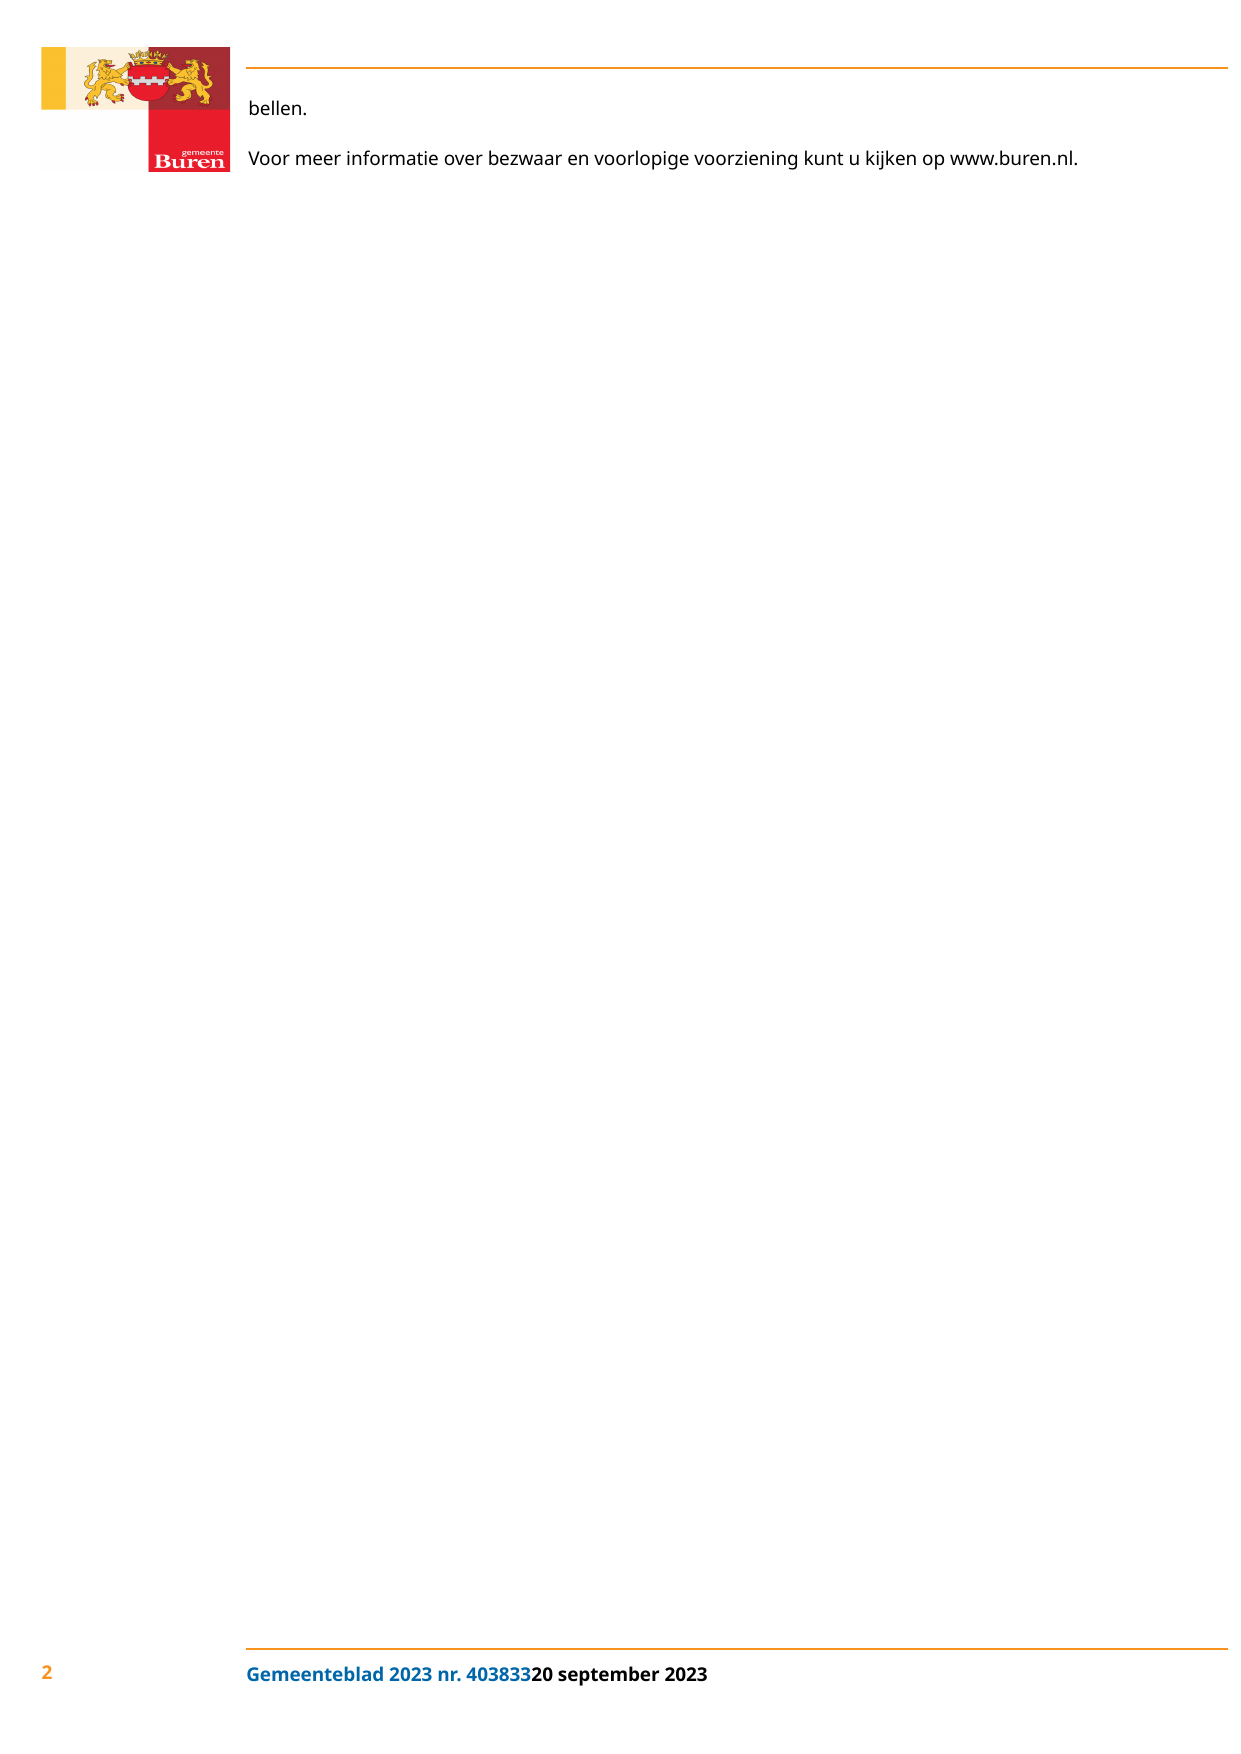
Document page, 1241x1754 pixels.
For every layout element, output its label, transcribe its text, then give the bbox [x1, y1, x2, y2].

text Voor meer informatie over bezwaar en voorlopige voorziening kunt u kijken op www.buren.nl. [248, 145, 1152, 171]
picture [41, 47, 231, 172]
text bellen. [248, 95, 1152, 121]
